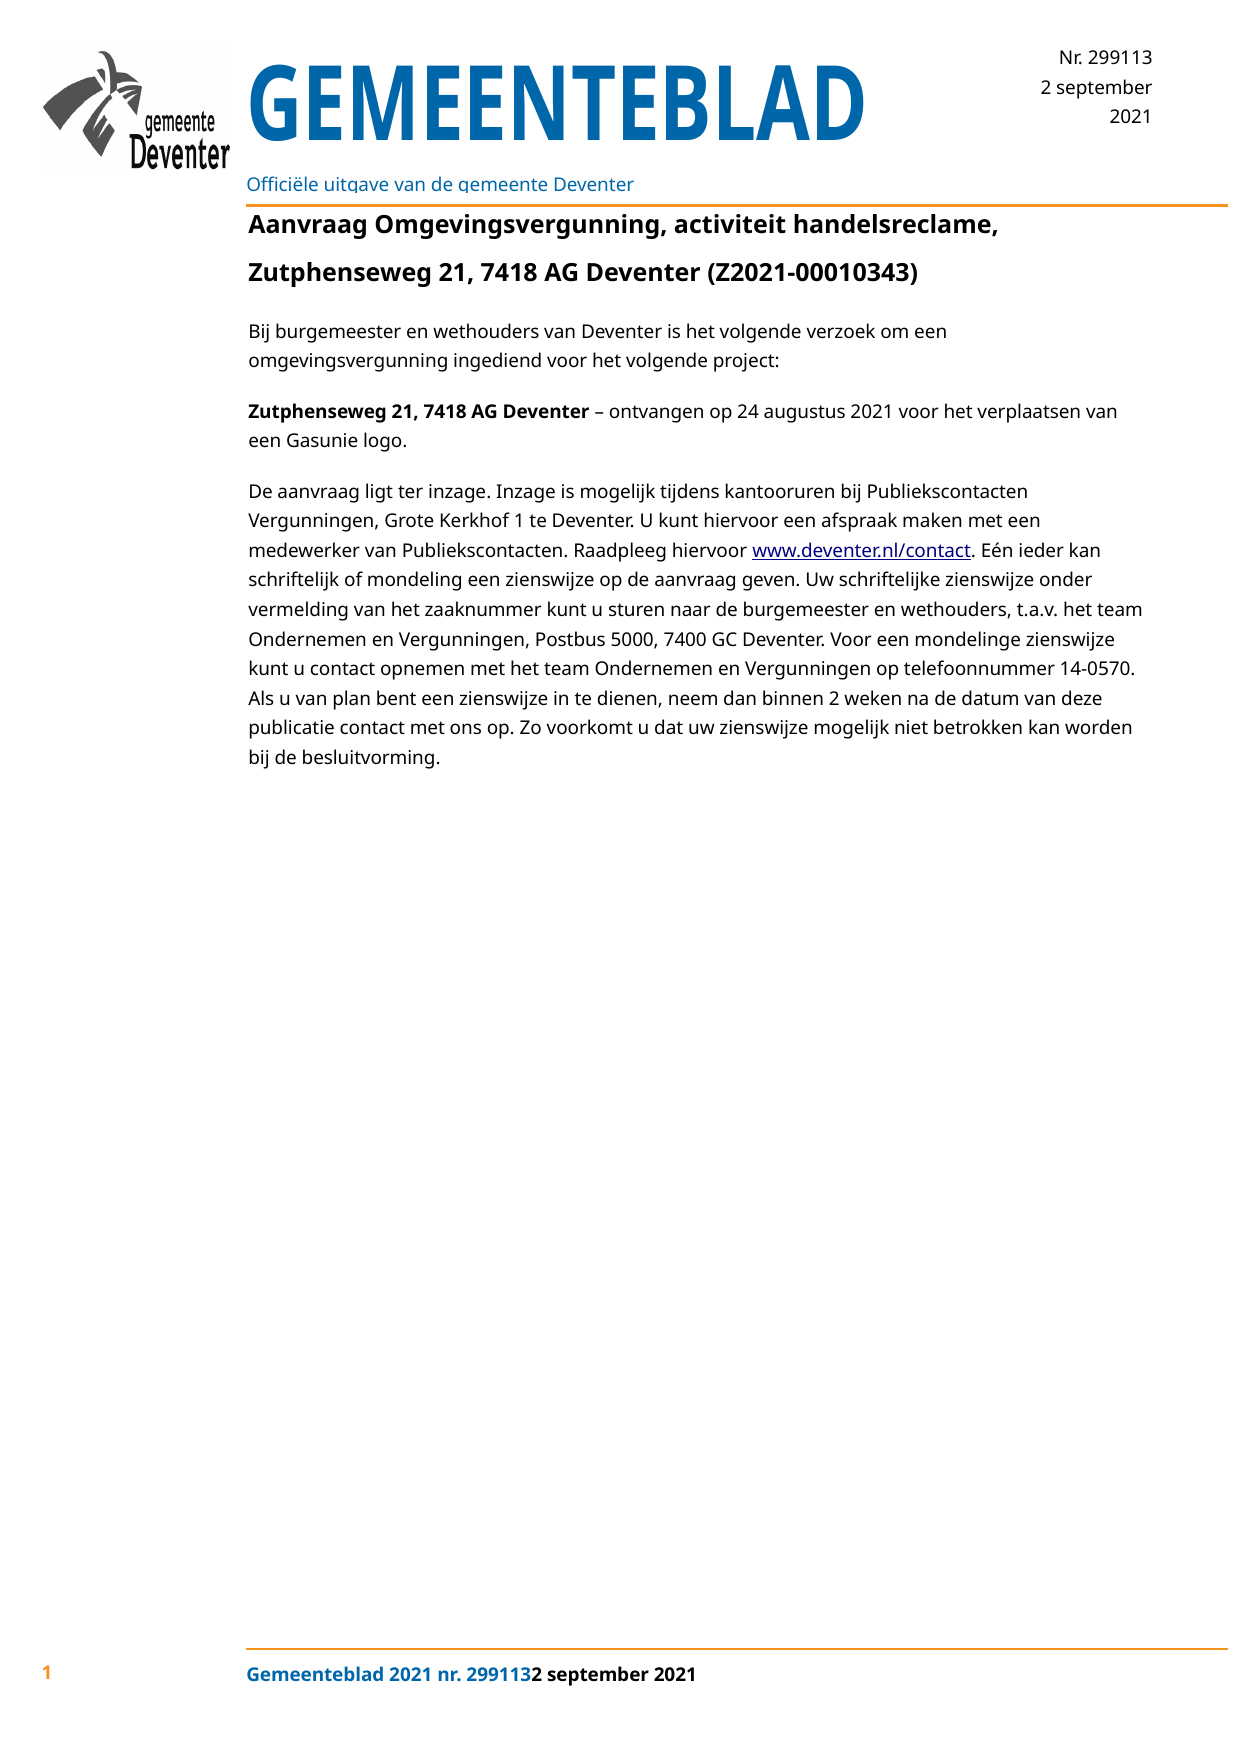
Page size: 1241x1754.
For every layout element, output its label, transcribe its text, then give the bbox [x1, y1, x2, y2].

text De aanvraag ligt ter inzage. Inzage is mogelijk tijdens kantooruren bij Publiekscontacten Vergunningen, Grote Kerkhof 1 te Deventer. U kunt hiervoor een afspraak maken met een medewerker van Publiekscontacten. Raadpleeg hiervoor www.deventer.nl/contact. Eén ieder kan schriftelijk of mondeling een zienswijze op de aanvraag geven. Uw schriftelijke zienswijze onder vermelding van het zaaknummer kunt u sturen naar de burgemeester en wethouders, t.a.v. het team Ondernemen en Vergunningen, Postbus 5000, 7400 GC Deventer. Voor een mondelinge zienswijze kunt u contact opnemen met het team Ondernemen en Vergunningen op telefoonnummer 14-0570. Als u van plan bent een zienswijze in te dienen, neem dan binnen 2 weken na de datum van deze publicatie contact met ons op. Zo voorkomt u dat uw zienswijze mogelijk niet betrokken kan worden bij de besluitvorming. [248, 478, 1152, 770]
text Bij burgemeester en wethouders van Deventer is het volgende verzoek om een omgevingsvergunning ingediend voor het volgende project: [248, 318, 1152, 373]
text Aanvraag Omgevingsvergunning, activiteit handelsreclame, Zutphenseweg 21, 7418 AG Deventer (Z2021-00010343) [248, 207, 1152, 288]
text Zutphenseweg 21, 7418 AG Deventer – ontvangen op 24 augustus 2021 voor het verplaatsen van een Gasunie logo. [248, 398, 1152, 453]
picture [41, 47, 231, 172]
